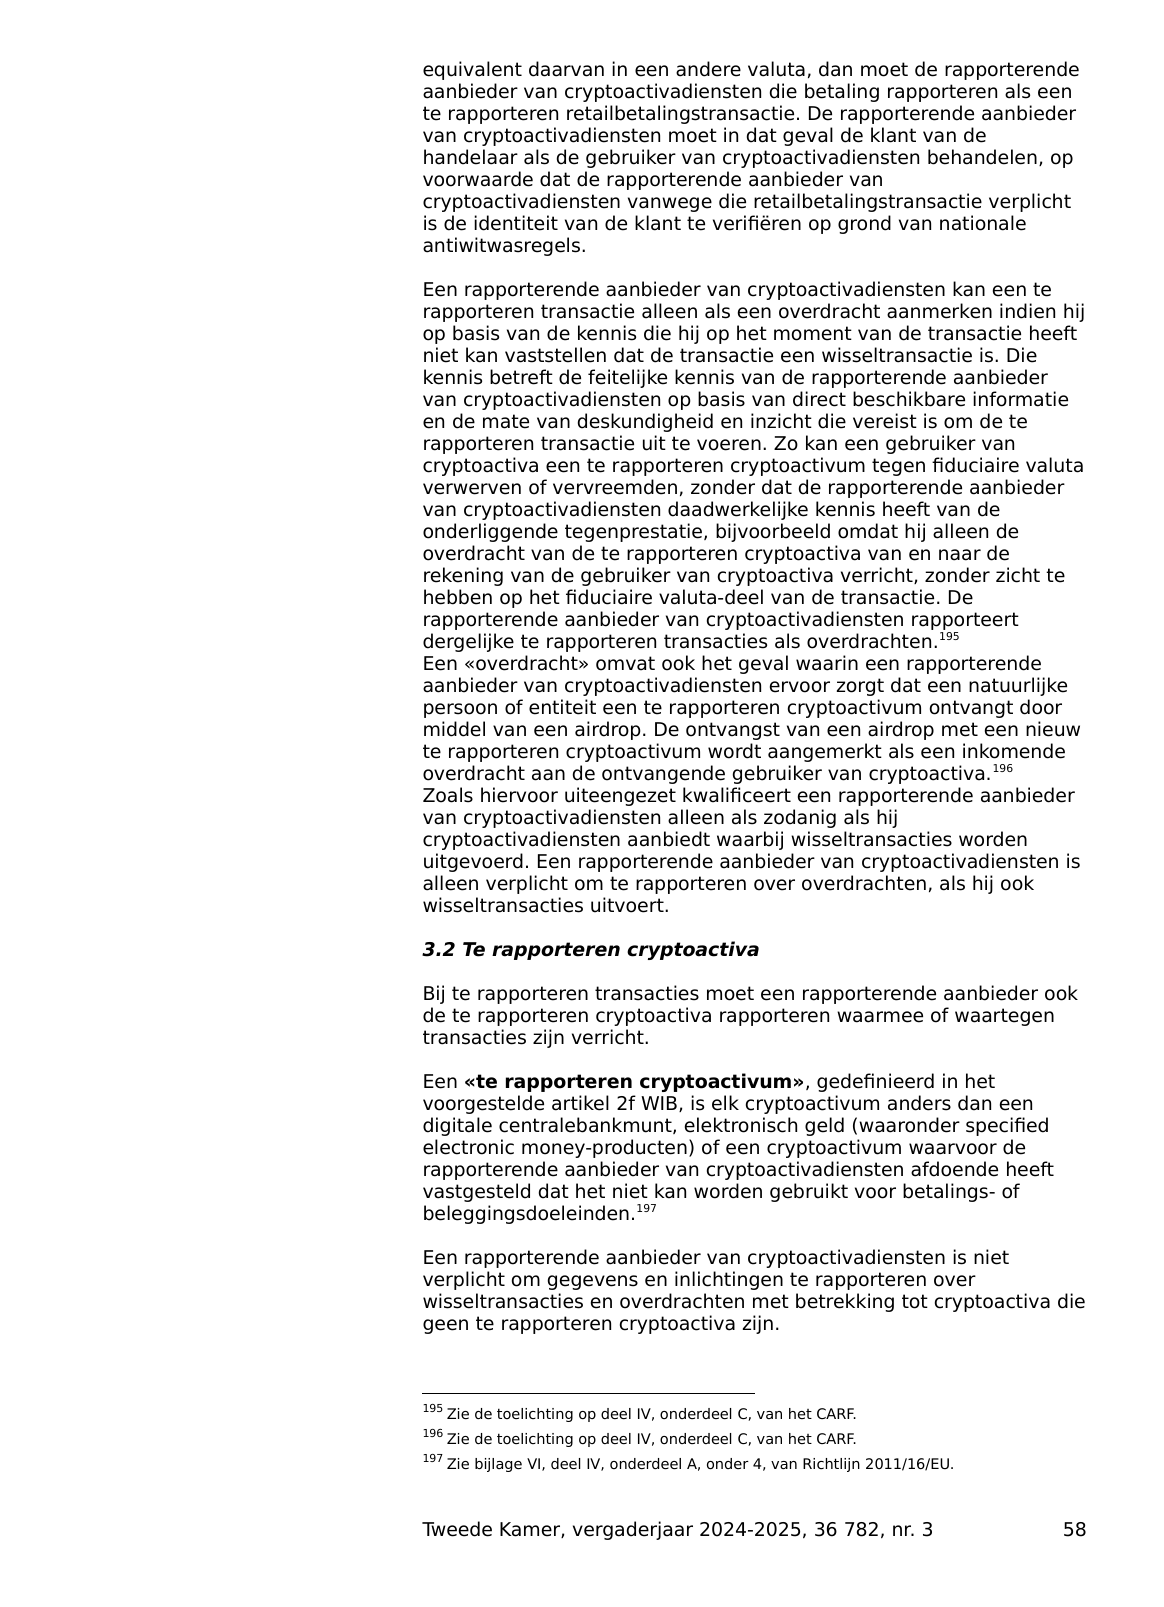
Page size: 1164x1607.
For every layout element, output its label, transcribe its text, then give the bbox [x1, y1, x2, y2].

text Een rapporterende aanbieder van cryptoactivadiensten kan een te rapporteren transactie alleen als een overdracht aanmerken indien hij op basis van de kennis die hij op het moment van de transactie heeft niet kan vaststellen dat de transactie een wisseltransactie is. Die kennis betreft de feitelijke kennis van de rapporterende aanbieder van cryptoactivadiensten op basis van direct beschikbare informatie en de mate van deskundigheid en inzicht die vereist is om de te rapporteren transactie uit te voeren. Zo kan een gebruiker van cryptoactiva een te rapporteren cryptoactivum tegen fiduciaire valuta verwerven of vervreemden, zonder dat de rapporterende aanbieder van cryptoactivadiensten daadwerkelijke kennis heeft van de onderliggende tegenprestatie, bijvoorbeeld omdat hij alleen de overdracht van de te rapporteren cryptoactiva van en naar de rekening van de gebruiker van cryptoactiva verricht, zonder zicht te hebben op het fiduciaire valuta-deel van de transactie. De rapporterende aanbieder van cryptoactivadiensten rapporteert dergelijke te rapporteren transacties als overdrachten. [422, 279, 1087, 653]
text Een «te rapporteren cryptoactivum», gedefinieerd in het voorgestelde artikel 2f WIB, is elk cryptoactivum anders dan een digitale centralebankmunt, elektronisch geld (waaronder specified electronic money-producten) of een cryptoactivum waarvoor de rapporterende aanbieder van cryptoactivadiensten afdoende heeft vastgesteld dat het niet kan worden gebruikt voor betalings- of beleggingsdoeleinden. [422, 1071, 1087, 1225]
text Een rapporterende aanbieder van cryptoactivadiensten is niet verplicht om gegevens en inlichtingen te rapporteren over wisseltransacties en overdrachten met betrekking tot cryptoactiva die geen te rapporteren cryptoactiva zijn. [422, 1247, 1087, 1335]
text Zie de toelichting op deel IV, onderdeel C, van het CARF. [422, 1427, 1087, 1449]
subtitle 3.2 Te rapporteren cryptoactiva [422, 939, 1087, 961]
text Zie bijlage VI, deel IV, onderdeel A, onder 4, van Richtlijn 2011/16/EU. [422, 1452, 1087, 1474]
text Zie de toelichting op deel IV, onderdeel C, van het CARF. [422, 1402, 1087, 1424]
text equivalent daarvan in een andere valuta, dan moet de rapporterende aanbieder van cryptoactivadiensten die betaling rapporteren als een te rapporteren retailbetalingstransactie. De rapporterende aanbieder van cryptoactivadiensten moet in dat geval de klant van de handelaar als de gebruiker van cryptoactivadiensten behandelen, op voorwaarde dat de rapporterende aanbieder van cryptoactivadiensten vanwege die retailbetalingstransactie verplicht is de identiteit van de klant te verifiëren op grond van nationale antiwitwasregels. [422, 59, 1087, 257]
text Een «overdracht» omvat ook het geval waarin een rapporterende aanbieder van cryptoactivadiensten ervoor zorgt dat een natuurlijke persoon of entiteit een te rapporteren cryptoactivum ontvangt door middel van een airdrop. De ontvangst van een airdrop met een nieuw te rapporteren cryptoactivum wordt aangemerkt als een inkomende overdracht aan de ontvangende gebruiker van cryptoactiva. [422, 653, 1087, 784]
text Zoals hiervoor uiteengezet kwalificeert een rapporterende aanbieder van cryptoactivadiensten alleen als zodanig als hij cryptoactivadiensten aanbiedt waarbij wisseltransacties worden uitgevoerd. Een rapporterende aanbieder van cryptoactivadiensten is alleen verplicht om te rapporteren over overdrachten, als hij ook wisseltransacties uitvoert. [422, 784, 1087, 916]
text Bij te rapporteren transacties moet een rapporterende aanbieder ook de te rapporteren cryptoactiva rapporteren waarmee of waartegen transacties zijn verricht. [422, 983, 1087, 1049]
